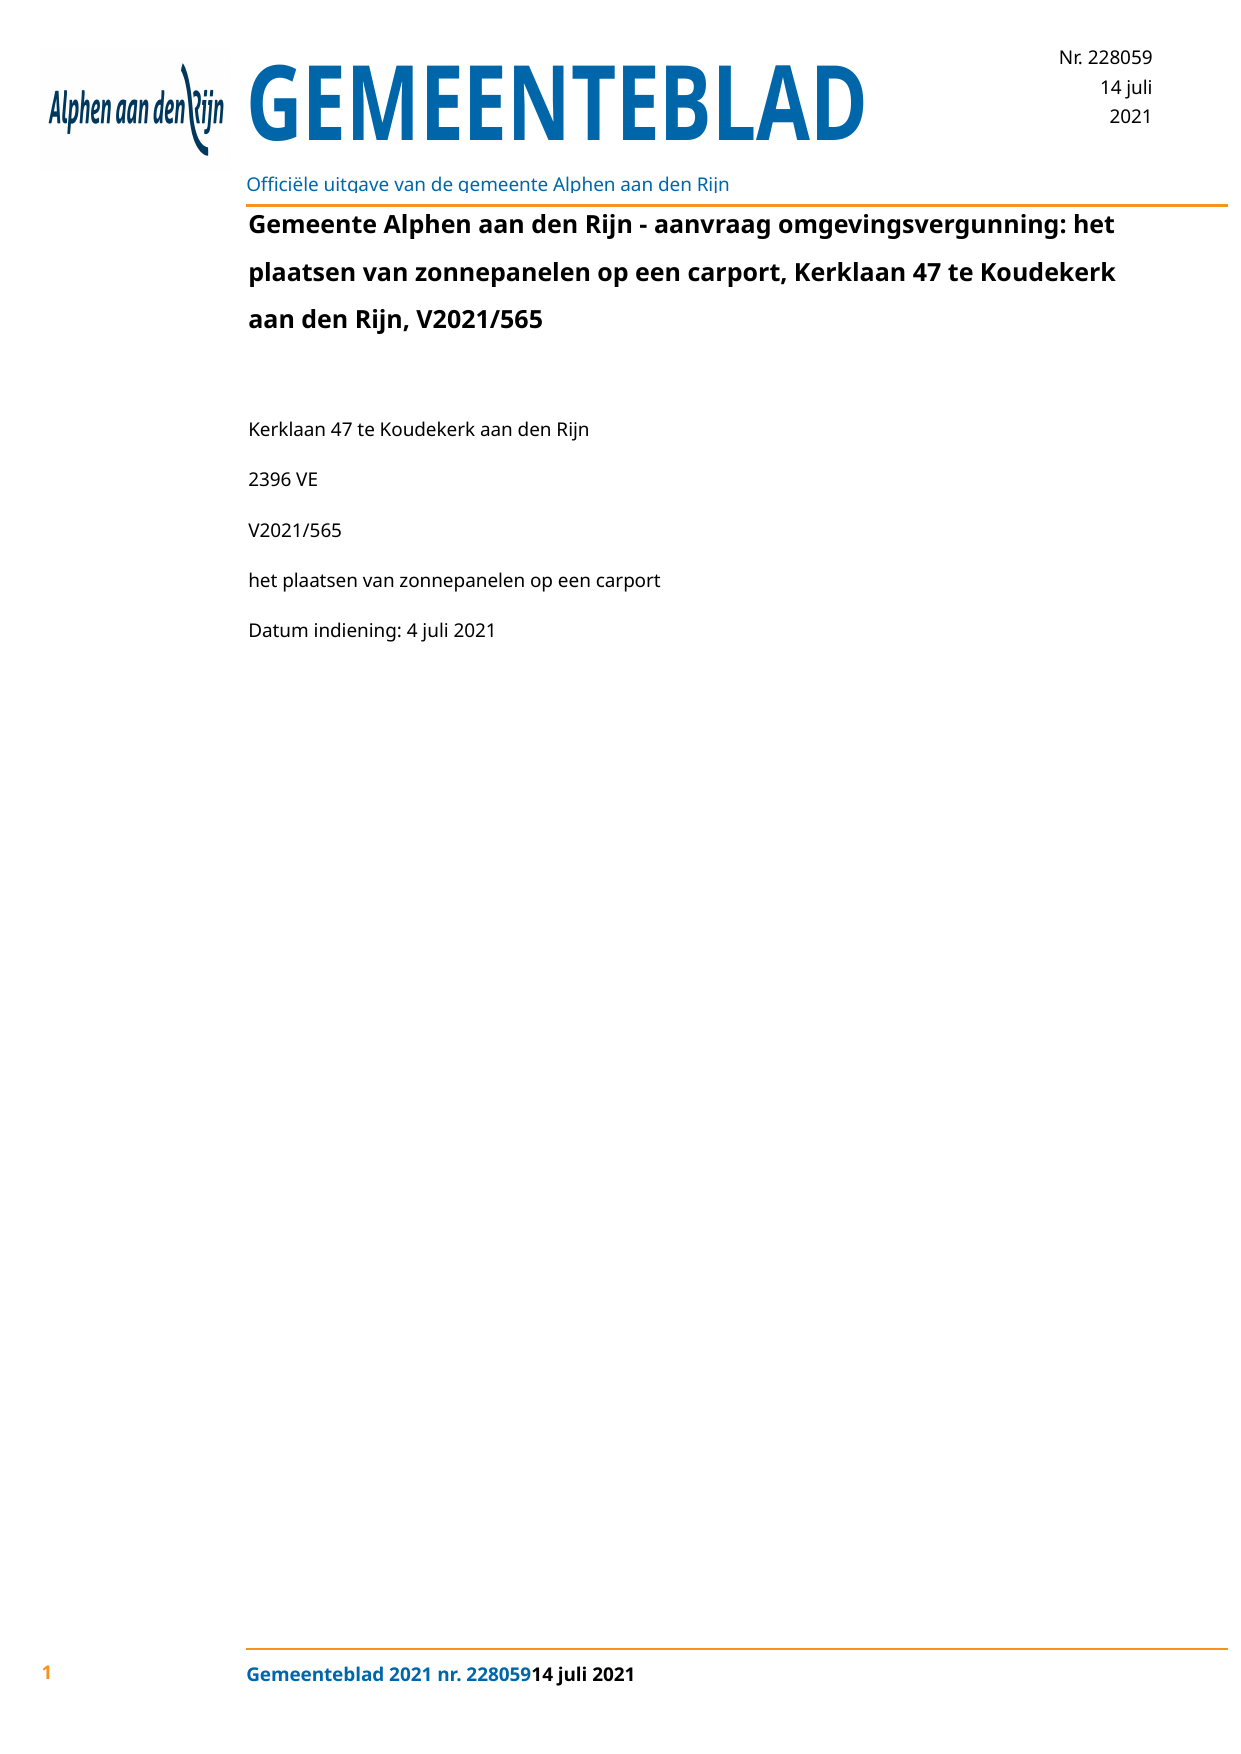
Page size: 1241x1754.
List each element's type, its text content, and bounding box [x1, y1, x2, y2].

text het plaatsen van zonnepanelen op een carport [248, 567, 1152, 593]
picture [41, 47, 231, 172]
text Gemeente Alphen aan den Rijn - aanvraag omgevingsvergunning: het plaatsen van zonnepanelen op een carport, Kerklaan 47 te Koudekerk aan den Rijn, V2021/565 [248, 207, 1152, 336]
text 2396 VE [248, 466, 1152, 492]
text Datum indiening: 4 juli 2021 [248, 618, 1152, 643]
text Kerklaan 47 te Koudekerk aan den Rijn [248, 416, 1152, 442]
text V2021/565 [248, 517, 1152, 542]
